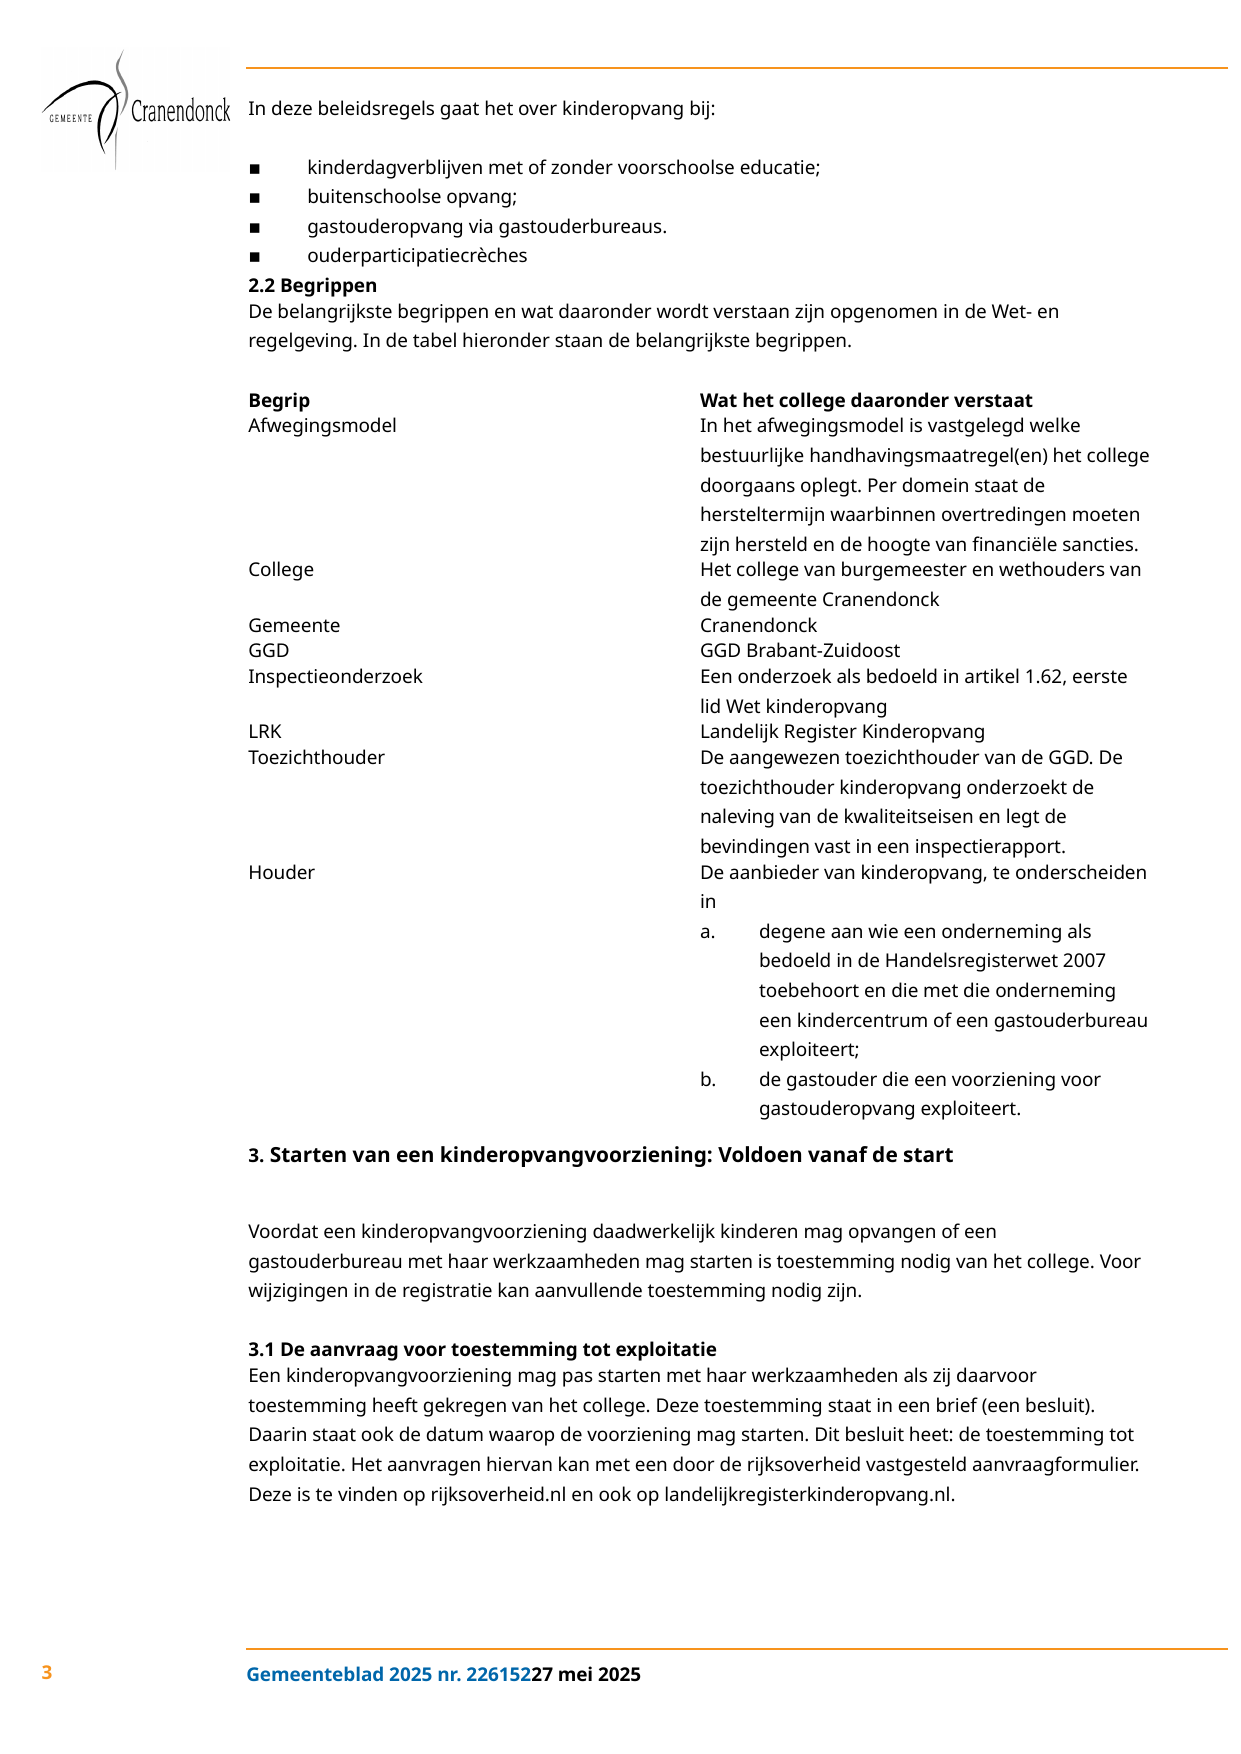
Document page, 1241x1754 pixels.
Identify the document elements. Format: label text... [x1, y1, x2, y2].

table_cell Inspectieonderzoek [248, 664, 700, 719]
table_cell Afwegingsmodel [248, 413, 700, 557]
text De belangrijkste begrippen en wat daaronder wordt verstaan zijn opgenomen in de Wet- en regelgeving. In de tabel hieronder staan de belangrijkste begrippen. [248, 298, 1152, 353]
text Een kinderopvangvoorziening mag pas starten met haar werkzaamheden als zij daarvoor toestemming heeft gekregen van het college. Deze toestemming staat in een brief (een besluit). Daarin staat ook de datum waarop de voorziening mag starten. Dit besluit heet: de toestemming tot exploitatie. Het aanvragen hiervan kan met een door de rijksoverheid vastgesteld aanvraagformulier. Deze is te vinden op rijksoverheid.nl en ook op landelijkregisterkinderopvang.nl. [248, 1362, 1152, 1506]
table_cell Houder [248, 859, 700, 1121]
picture [41, 47, 231, 172]
table_cell LRK [248, 719, 700, 744]
table_cell Het college van burgemeester en wethouders van de gemeente Cranendonck [700, 557, 1152, 612]
table_cell Landelijk Register Kinderopvang [700, 719, 1152, 744]
list gastouderopvang via gastouderbureaus. [248, 213, 1152, 239]
table_cell Gemeente [248, 612, 700, 638]
table_cell Cranendonck [700, 612, 1152, 638]
table_header Begrip [248, 387, 700, 413]
list kinderdagverblijven met of zonder voorschoolse educatie; [248, 154, 1152, 180]
table_cell GGD Brabant-Zuidoost [700, 638, 1152, 663]
table_cell GGD [248, 638, 700, 663]
table_cell In het afwegingsmodel is vastgelegd welke bestuurlijke handhavingsmaatregel(en) het college doorgaans oplegt. Per domein staat de hersteltermijn waarbinnen overtredingen moeten zijn hersteld en de hoogte van financiële sancties. [700, 413, 1152, 557]
table_cell De aanbieder van kinderopvang, te onderscheiden in degene aan wie een onderneming als bedoeld in de Handelsregisterwet 2007 toebehoort en die met die onderneming een kindercentrum of een gastouderbureau exploiteert; de gastouder die een voorziening voor gastouderopvang exploiteert. [700, 859, 1152, 1121]
table_header Wat het college daaronder verstaat [700, 387, 1152, 413]
list ouderparticipatiecrèches [248, 243, 1152, 268]
text Voordat een kinderopvangvoorziening daadwerkelijk kinderen mag opvangen of een gastouderbureau met haar werkzaamheden mag starten is toestemming nodig van het college. Voor wijzigingen in de registratie kan aanvullende toestemming nodig zijn. [248, 1218, 1152, 1303]
table_cell De aangewezen toezichthouder van de GGD. De toezichthouder kinderopvang onderzoekt de naleving van de kwaliteitseisen en legt de bevindingen vast in een inspectierapport. [700, 745, 1152, 859]
table_cell Toezichthouder [248, 745, 700, 859]
text 3. Starten van een kinderopvangvoorziening: Voldoen vanaf de start [248, 1141, 1152, 1169]
text In deze beleidsregels gaat het over kinderopvang bij: [248, 95, 1152, 121]
text 3.1 De aanvraag voor toestemming tot exploitatie [248, 1337, 1152, 1362]
text 2.2 Begrippen [248, 272, 1152, 298]
table_cell Een onderzoek als bedoeld in artikel 1.62, eerste lid Wet kinderopvang [700, 664, 1152, 719]
table_cell College [248, 557, 700, 612]
list buitenschoolse opvang; [248, 183, 1152, 209]
